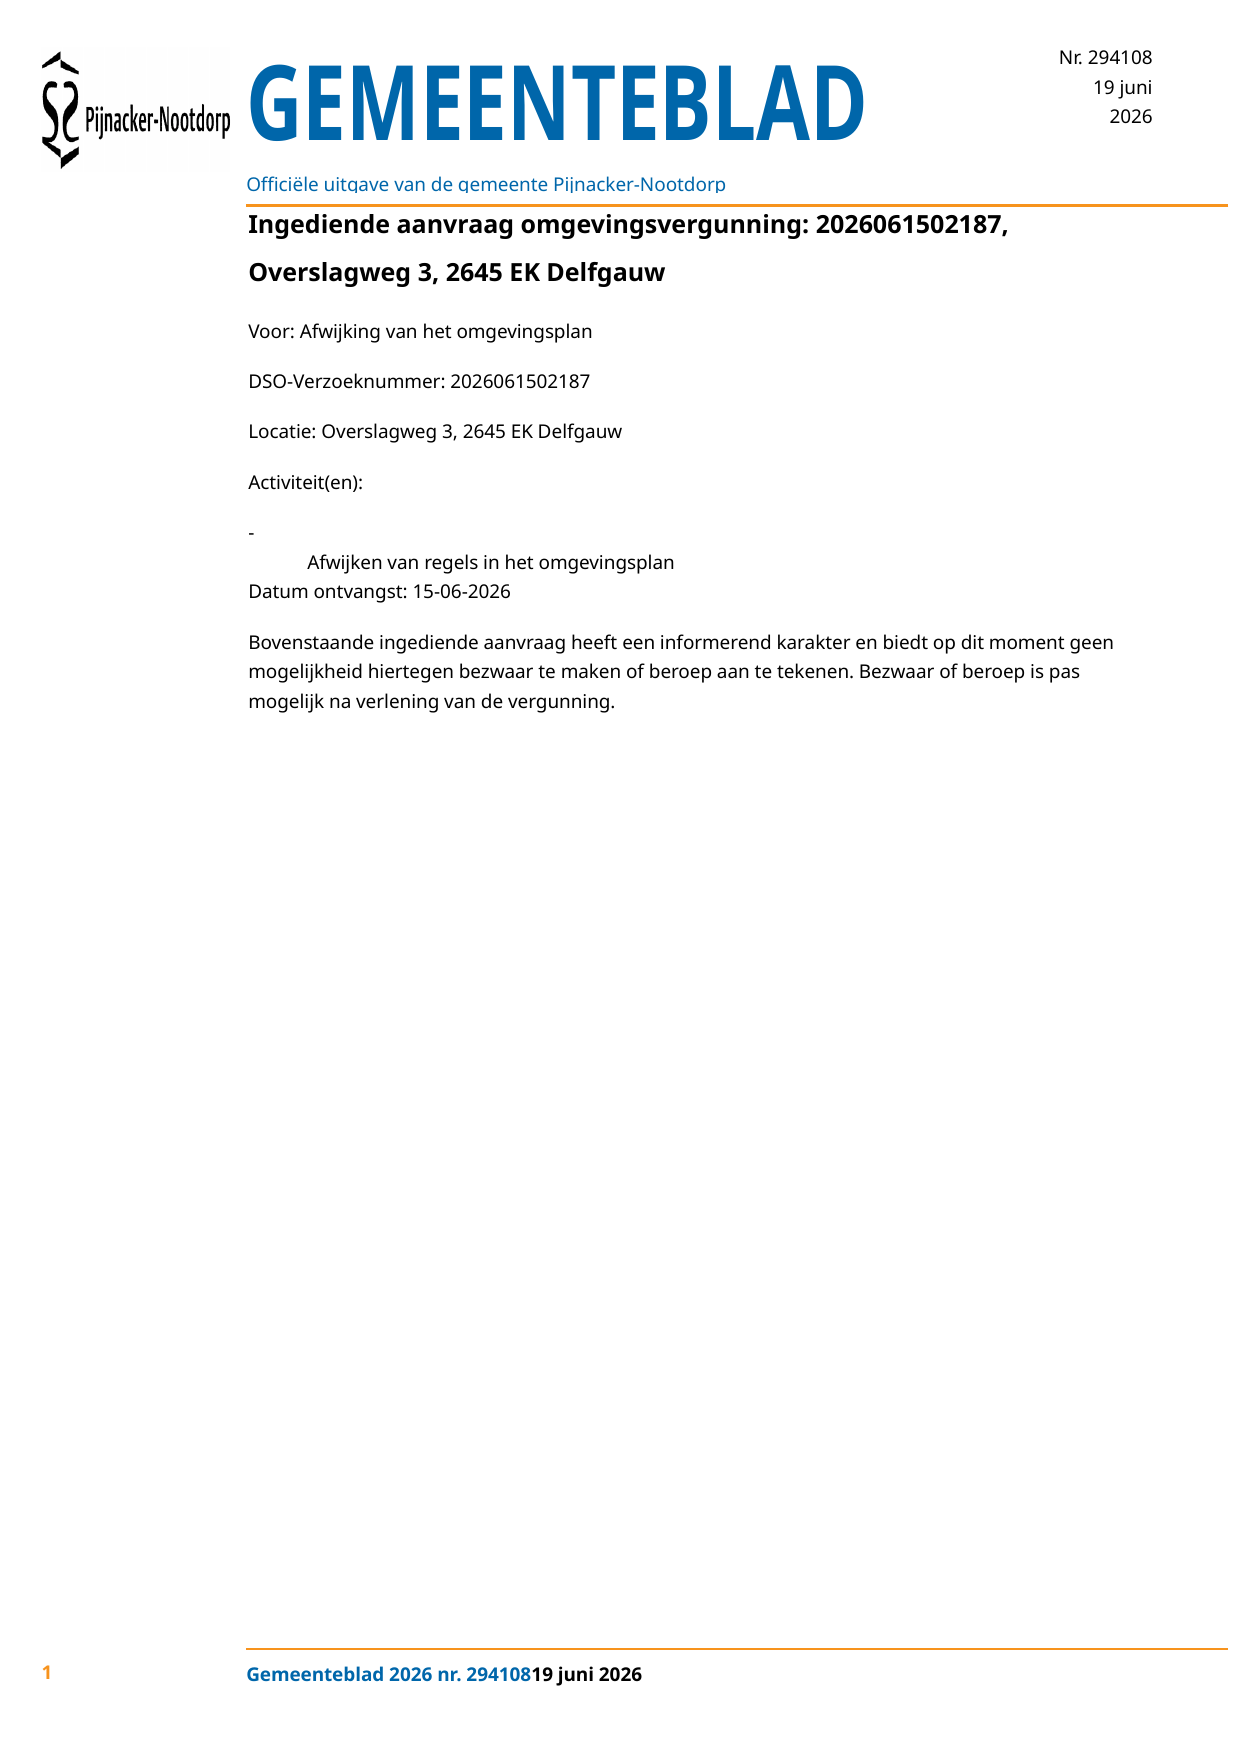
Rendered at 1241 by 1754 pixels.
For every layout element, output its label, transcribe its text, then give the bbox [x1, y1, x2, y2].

text Datum ontvangst: 15-06-2026 [248, 579, 1152, 604]
picture [41, 47, 231, 172]
text Locatie: Overslagweg 3, 2645 EK Delfgauw [248, 419, 1152, 444]
list Afwijken van regels in het omgevingsplan [248, 549, 1152, 575]
text Voor: Afwijking van het omgevingsplan [248, 318, 1152, 344]
text DSO-Verzoeknummer: 2026061502187 [248, 368, 1152, 394]
text Ingediende aanvraag omgevingsvergunning: 2026061502187, Overslagweg 3, 2645 EK Delfgauw [248, 207, 1152, 288]
text Activiteit(en): [248, 469, 1152, 495]
text Bovenstaande ingediende aanvraag heeft een informerend karakter en biedt op dit moment geen mogelijkheid hiertegen bezwaar te maken of beroep aan te tekenen. Bezwaar of beroep is pas mogelijk na verlening van de vergunning. [248, 629, 1152, 714]
